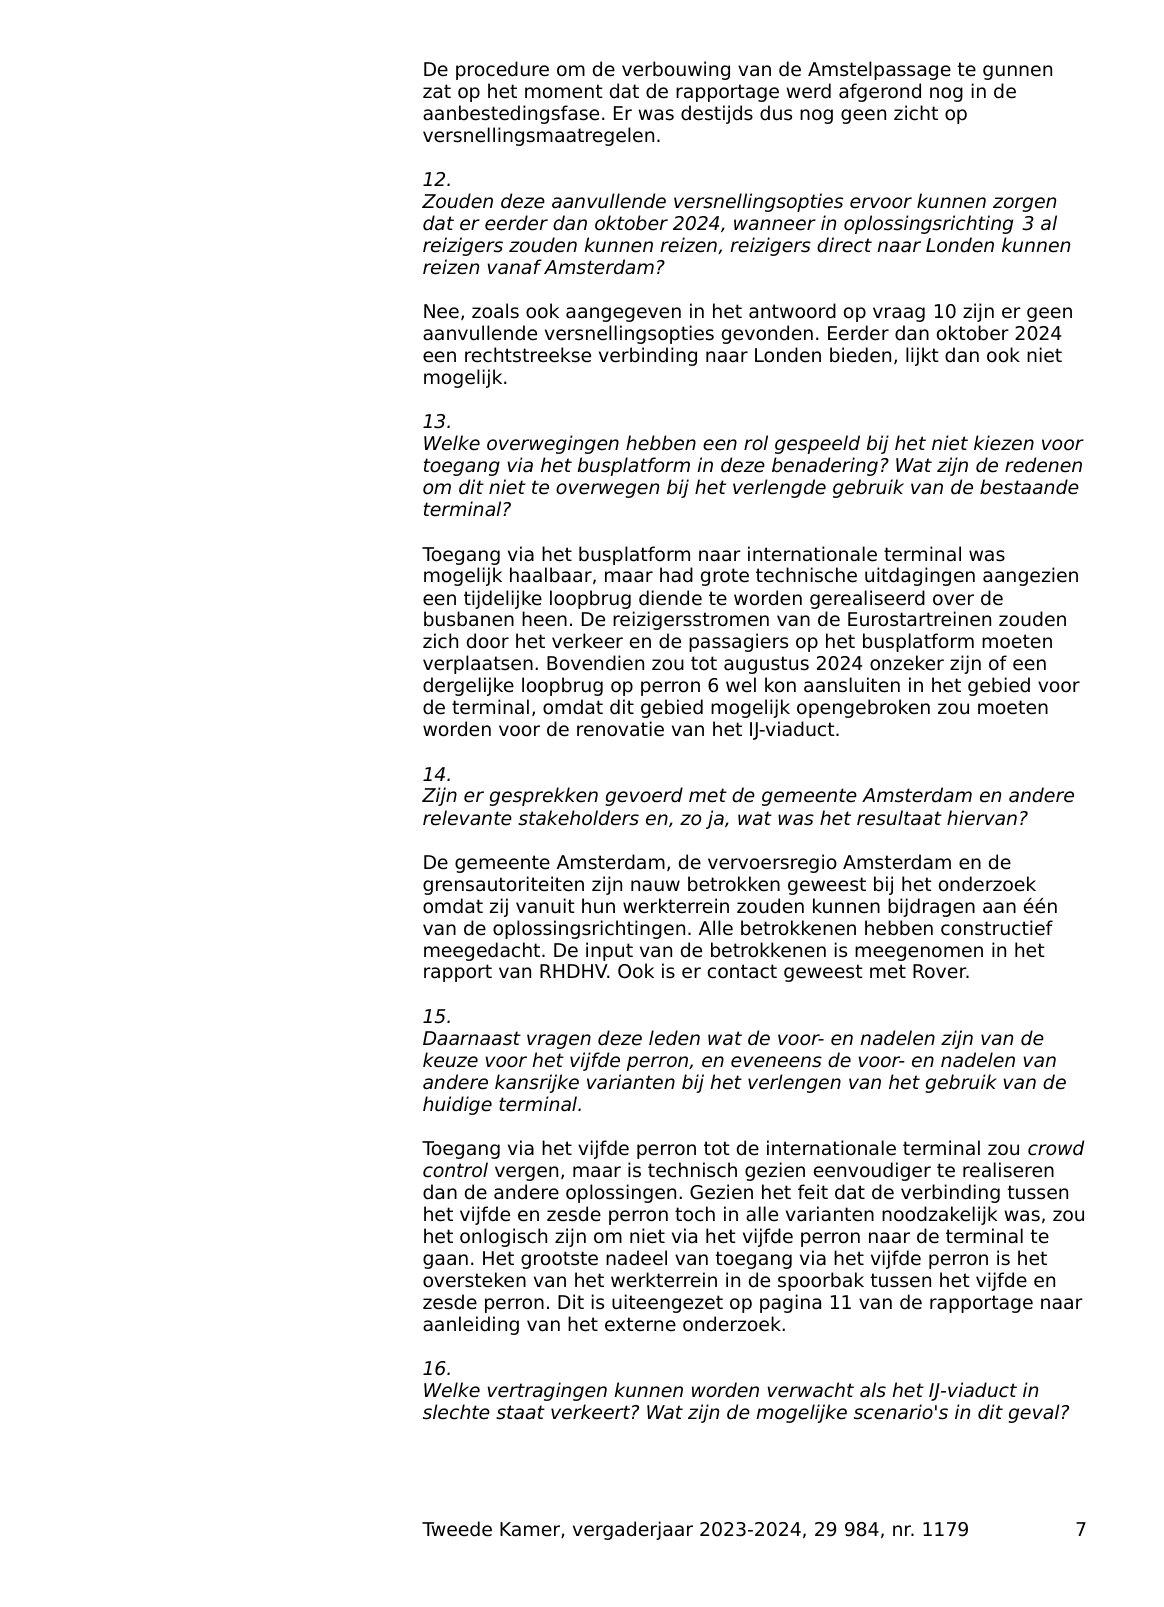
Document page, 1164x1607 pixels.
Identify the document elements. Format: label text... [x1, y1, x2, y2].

text De gemeente Amsterdam, de vervoersregio Amsterdam en de grensautoriteiten zijn nauw betrokken geweest bij het onderzoek omdat zij vanuit hun werkterrein zouden kunnen bijdragen aan één van de oplossingsrichtingen. Alle betrokkenen hebben constructief meegedacht. De input van de betrokkenen is meegenomen in het rapport van RHDHV. Ook is er contact geweest met Rover. [422, 852, 1087, 983]
text Zouden deze aanvullende versnellingsopties ervoor kunnen zorgen dat er eerder dan oktober 2024, wanneer in oplossingsrichting 3 al reizigers zouden kunnen reizen, reizigers direct naar Londen kunnen reizen vanaf Amsterdam? [422, 191, 1087, 279]
text Toegang via het vijfde perron tot de internationale terminal zou crowd control vergen, maar is technisch gezien eenvoudiger te realiseren dan de andere oplossingen. Gezien het feit dat de verbinding tussen het vijfde en zesde perron toch in alle varianten noodzakelijk was, zou het onlogisch zijn om niet via het vijfde perron naar de terminal te gaan. Het grootste nadeel van toegang via het vijfde perron is het oversteken van het werkterrein in de spoorbak tussen het vijfde en zesde perron. Dit is uiteengezet op pagina 11 van de rapportage naar aanleiding van het externe onderzoek. [422, 1138, 1087, 1336]
text 16. [422, 1358, 1087, 1380]
text Toegang via het busplatform naar internationale terminal was mogelijk haalbaar, maar had grote technische uitdagingen aangezien een tijdelijke loopbrug diende te worden gerealiseerd over de busbanen heen. De reizigersstromen van de Eurostartreinen zouden zich door het verkeer en de passagiers op het busplatform moeten verplaatsen. Bovendien zou tot augustus 2024 onzeker zijn of een dergelijke loopbrug op perron 6 wel kon aansluiten in het gebied voor de terminal, omdat dit gebied mogelijk opengebroken zou moeten worden voor de renovatie van het IJ-viaduct. [422, 543, 1087, 741]
text 12. [422, 169, 1087, 191]
text Nee, zoals ook aangegeven in het antwoord op vraag 10 zijn er geen aanvullende versnellingsopties gevonden. Eerder dan oktober 2024 een rechtstreekse verbinding naar Londen bieden, lijkt dan ook niet mogelijk. [422, 301, 1087, 389]
text Daarnaast vragen deze leden wat de voor- en nadelen zijn van de keuze voor het vijfde perron, en eveneens de voor- en nadelen van andere kansrijke varianten bij het verlengen van het gebruik van de huidige terminal. [422, 1028, 1087, 1116]
text De procedure om de verbouwing van de Amstelpassage te gunnen zat op het moment dat de rapportage werd afgerond nog in de aanbestedingsfase. Er was destijds dus nog geen zicht op versnellingsmaatregelen. [422, 59, 1087, 147]
text Welke overwegingen hebben een rol gespeeld bij het niet kiezen voor toegang via het busplatform in deze benadering? Wat zijn de redenen om dit niet te overwegen bij het verlengde gebruik van de bestaande terminal? [422, 433, 1087, 521]
text 13. [422, 411, 1087, 433]
text Welke vertragingen kunnen worden verwacht als het IJ-viaduct in slechte staat verkeert? Wat zijn de mogelijke scenario's in dit geval? [422, 1380, 1087, 1424]
text 15. [422, 1006, 1087, 1028]
text 14. [422, 763, 1087, 785]
text Zijn er gesprekken gevoerd met de gemeente Amsterdam en andere relevante stakeholders en, zo ja, wat was het resultaat hiervan? [422, 785, 1087, 829]
